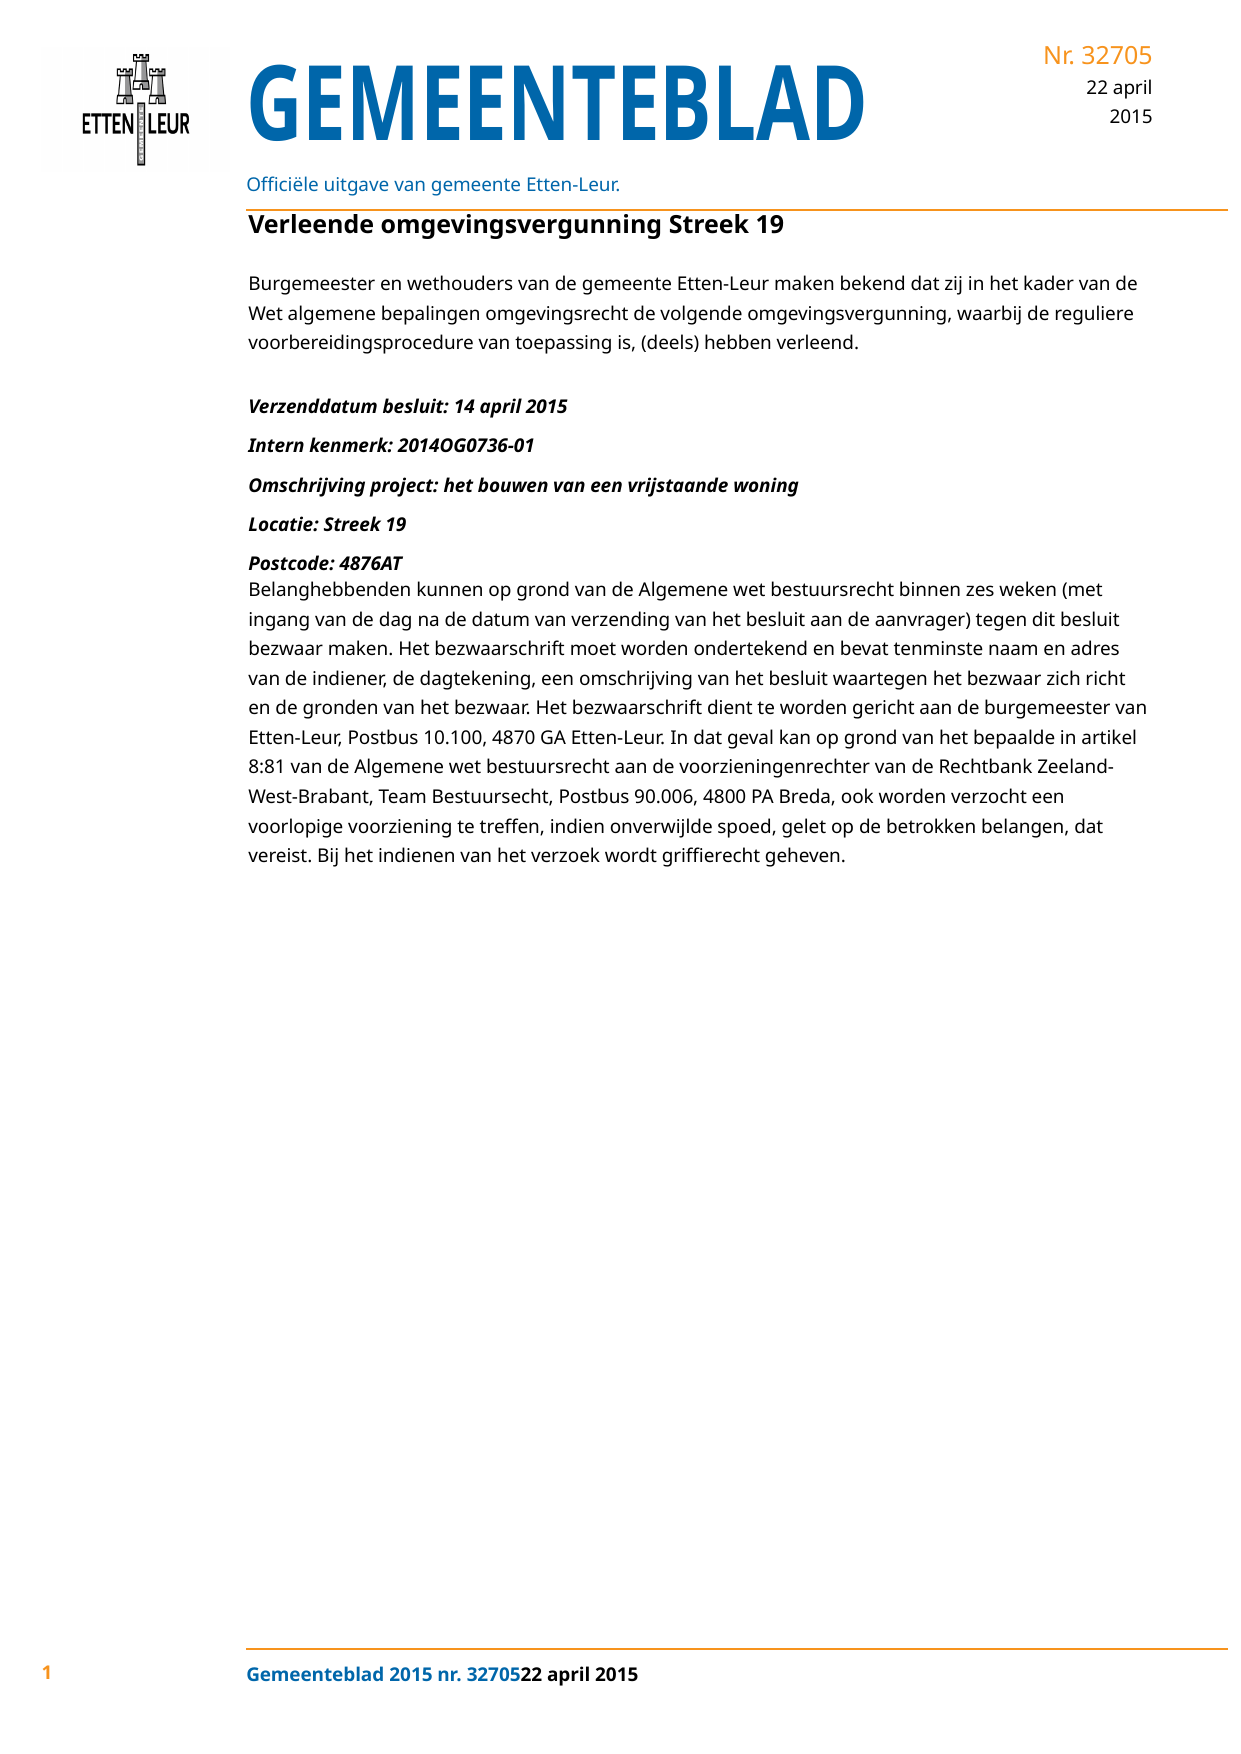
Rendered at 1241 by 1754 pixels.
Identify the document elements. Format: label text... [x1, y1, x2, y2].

text Postcode: 4876AT [248, 551, 1152, 576]
text Verleende omgevingsvergunning Streek 19 [248, 211, 1152, 241]
text Intern kenmerk: 2014OG0736-01 [248, 433, 1152, 458]
text Verzenddatum besluit: 14 april 2015 [248, 393, 1152, 419]
text Belanghebbenden kunnen op grond van de Algemene wet bestuursrecht binnen zes weken (met ingang van de dag na de datum van verzending van het besluit aan de aanvrager) tegen dit besluit bezwaar maken. Het bezwaarschrift moet worden ondertekend en bevat tenminste naam en adres van de indiener, de dagtekening, een omschrijving van het besluit waartegen het bezwaar zich richt en de gronden van het bezwaar. Het bezwaarschrift dient te worden gericht aan de burgemeester van Etten-Leur, Postbus 10.100, 4870 GA Etten-Leur. In dat geval kan op grond van het bepaalde in artikel 8:81 van de Algemene wet bestuursrecht aan de voorzieningenrechter van de Rechtbank Zeeland-West-Brabant, Team Bestuursecht, Postbus 90.006, 4800 PA Breda, ook worden verzocht een voorlopige voorziening te treffen, indien onverwijlde spoed, gelet op de betrokken belangen, dat vereist. Bij het indienen van het verzoek wordt griffierecht geheven. [248, 576, 1152, 868]
text Burgemeester en wethouders van de gemeente Etten-Leur maken bekend dat zij in het kader van de Wet algemene bepalingen omgevingsrecht de volgende omgevingsvergunning, waarbij de reguliere voorbereidingsprocedure van toepassing is, (deels) hebben verleend. [248, 270, 1152, 355]
picture [41, 47, 231, 172]
text Omschrijving project: het bouwen van een vrijstaande woning [248, 472, 1152, 498]
text Locatie: Streek 19 [248, 511, 1152, 537]
